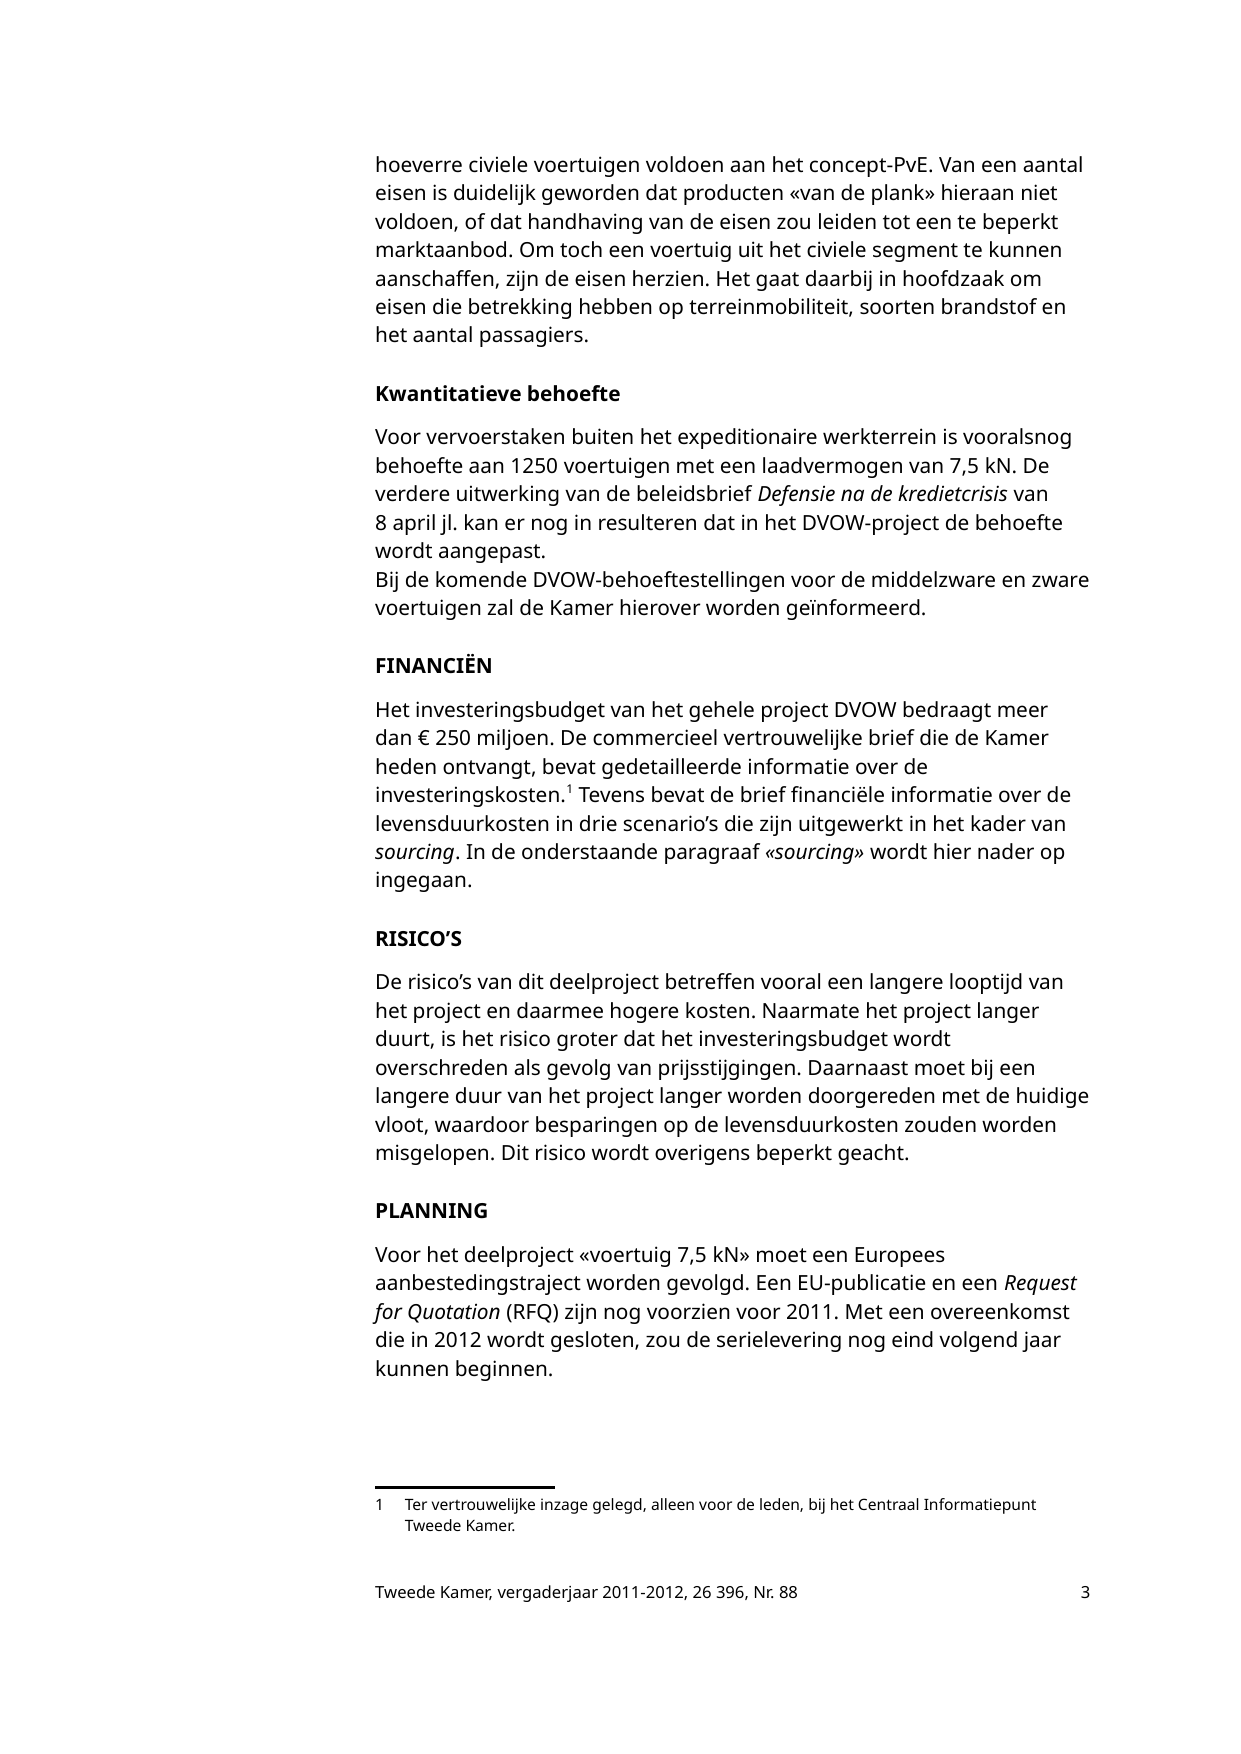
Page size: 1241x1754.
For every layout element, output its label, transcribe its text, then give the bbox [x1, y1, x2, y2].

text Het investeringsbudget van het gehele project DVOW bedraagt meer dan € 250 miljoen. De commercieel vertrouwelijke brief die de Kamer heden ontvangt, bevat gedetailleerde informatie over de investeringskosten. Tevens bevat de brief financiële informatie over de levensduurkosten in drie scenario’s die zijn uitgewerkt in het kader van sourcing. In de onderstaande paragraaf «sourcing» wordt hier nader op ingegaan. [375, 695, 1090, 894]
text Voor vervoerstaken buiten het expeditionaire werkterrein is vooralsnog behoefte aan 1250 voertuigen met een laadvermogen van 7,5 kN. De verdere uitwerking van de beleidsbrief Defensie na de kredietcrisis van 8 april jl. kan er nog in resulteren dat in het DVOW-project de behoefte wordt aangepast. [375, 422, 1090, 565]
text Bij de komende DVOW-behoeftestellingen voor de middelzware en zware voertuigen zal de Kamer hierover worden geïnformeerd. [375, 565, 1090, 622]
text hoeverre civiele voertuigen voldoen aan het concept-PvE. Van een aantal eisen is duidelijk geworden dat producten «van de plank» hieraan niet voldoen, of dat handhaving van de eisen zou leiden tot een te beperkt marktaanbod. Om toch een voertuig uit het civiele segment te kunnen aanschaffen, zijn de eisen herzien. Het gaat daarbij in hoofdzaak om eisen die betrekking hebben op terreinmobiliteit, soorten brandstof en het aantal passagiers. [375, 150, 1090, 349]
text PLANNING [375, 1197, 1090, 1225]
text De risico’s van dit deelproject betreffen vooral een langere looptijd van het project en daarmee hogere kosten. Naarmate het project langer duurt, is het risico groter dat het investeringsbudget wordt overschreden als gevolg van prijsstijgingen. Daarnaast moet bij een langere duur van het project langer worden doorgereden met de huidige vloot, waardoor besparingen op de levensduurkosten zouden worden misgelopen. Dit risico wordt overigens beperkt geacht. [375, 967, 1090, 1167]
text FINANCIËN [375, 652, 1090, 680]
text RISICO’S [375, 924, 1090, 952]
text Kwantitatieve behoefte [375, 379, 1090, 407]
text Voor het deelproject «voertuig 7,5 kN» moet een Europees aanbestedingstraject worden gevolgd. Een EU-publicatie en een Request for Quotation (RFQ) zijn nog voorzien voor 2011. Met een overeenkomst die in 2012 wordt gesloten, zou de serielevering nog eind volgend jaar kunnen beginnen. [375, 1240, 1090, 1382]
text Ter vertrouwelijke inzage gelegd, alleen voor de leden, bij het Centraal Informatiepunt Tweede Kamer. [375, 1479, 1090, 1536]
